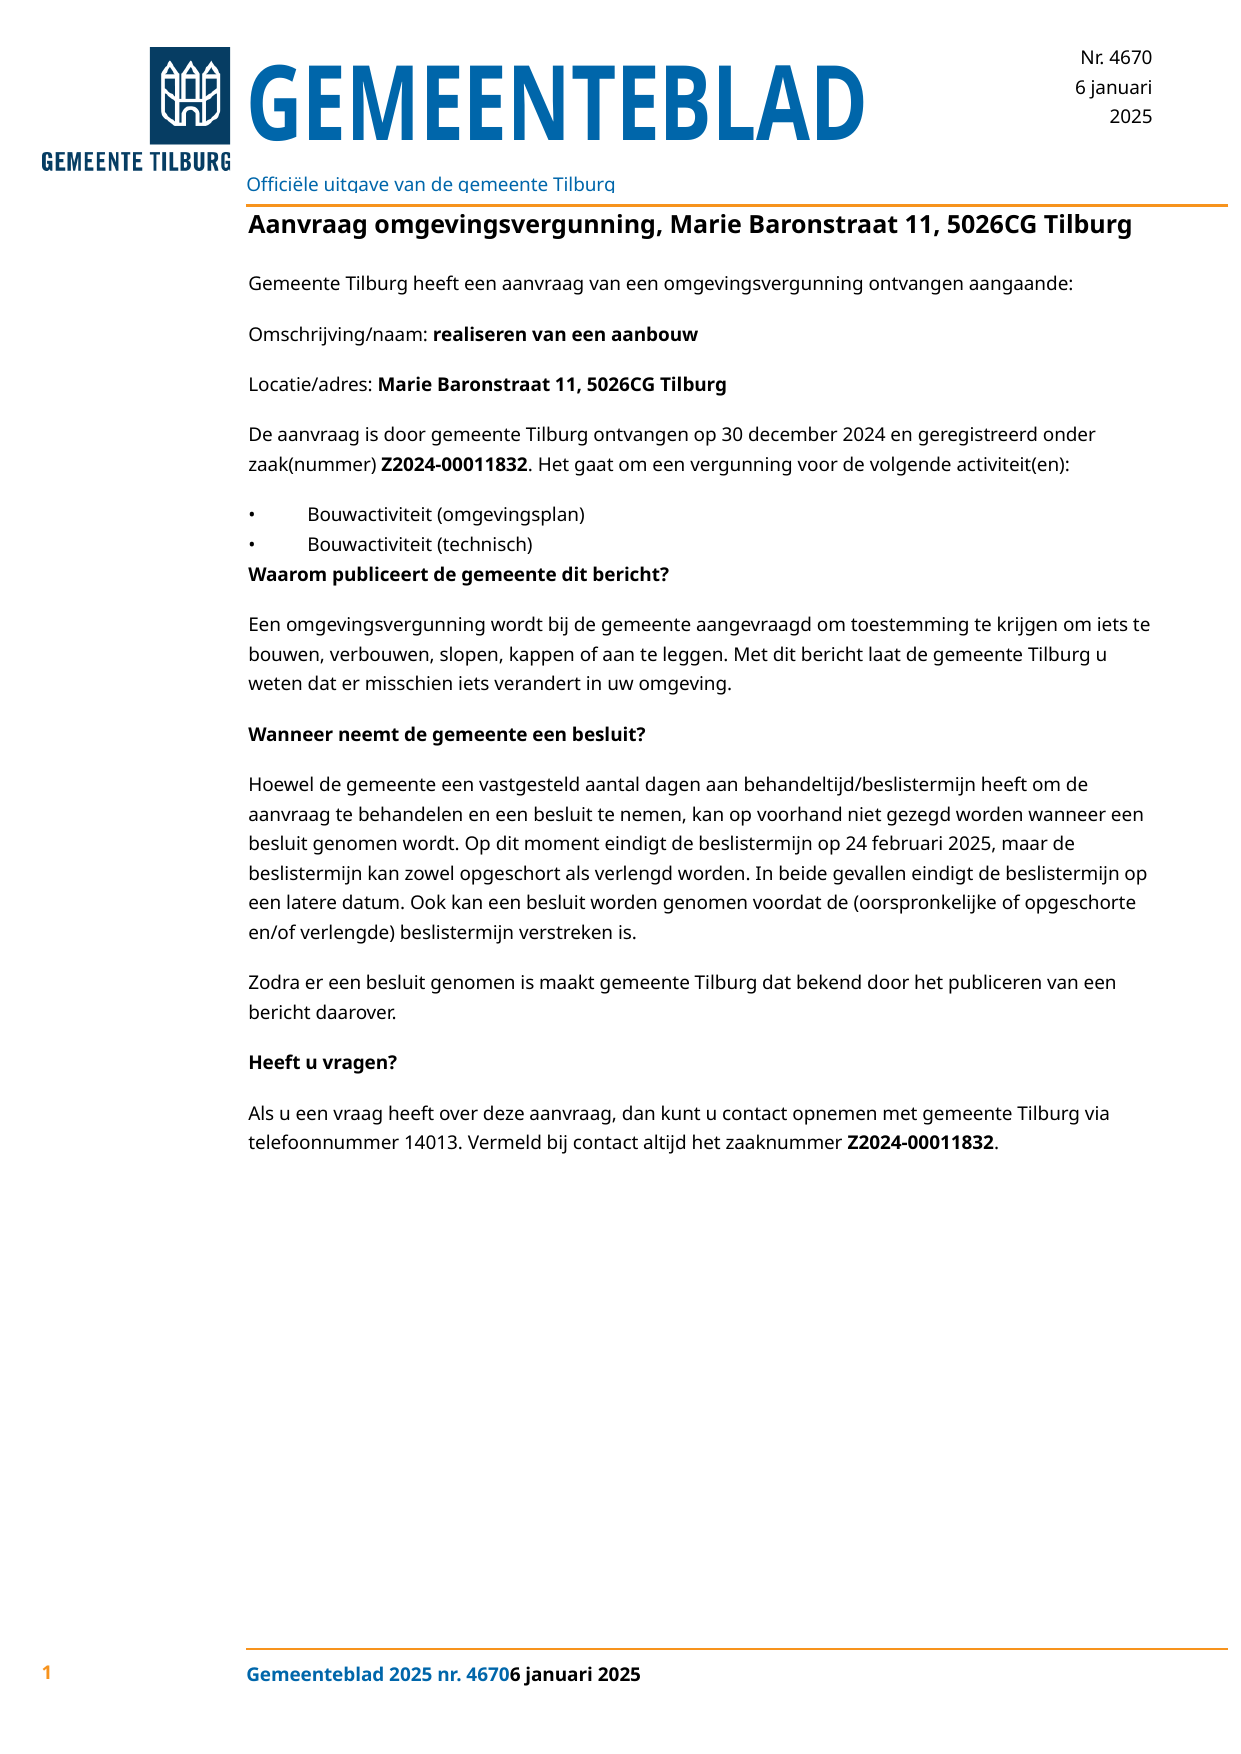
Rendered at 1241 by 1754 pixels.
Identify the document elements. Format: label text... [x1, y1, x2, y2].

text Gemeente Tilburg heeft een aanvraag van een omgevingsvergunning ontvangen aangaande: [248, 270, 1152, 296]
text Zodra er een besluit genomen is maakt gemeente Tilburg dat bekend door het publiceren van een bericht daarover. [248, 969, 1152, 1025]
text Hoewel de gemeente een vastgesteld aantal dagen aan behandeltijd/beslistermijn heeft om de aanvraag te behandelen en een besluit te nemen, kan op voorhand niet gezegd worden wanneer een besluit genomen wordt. Op dit moment eindigt de beslistermijn op 24 februari 2025, maar de beslistermijn kan zowel opgeschort als verlengd worden. In beide gevallen eindigt de beslistermijn op een latere datum. Ook kan een besluit worden genomen voordat de (oorspronkelijke of opgeschorte en/of verlengde) beslistermijn verstreken is. [248, 771, 1152, 945]
text Locatie/adres: Marie Baronstraat 11, 5026CG Tilburg [248, 371, 1152, 397]
list Bouwactiviteit (technisch) [248, 531, 1152, 557]
picture [41, 47, 231, 172]
list Bouwactiviteit (omgevingsplan) [248, 502, 1152, 527]
text Heeft u vragen? [248, 1049, 1152, 1075]
text Wanneer neemt de gemeente een besluit? [248, 721, 1152, 746]
text Een omgevingsvergunning wordt bij de gemeente aangevraagd om toestemming te krijgen om iets te bouwen, verbouwen, slopen, kappen of aan te leggen. Met dit bericht laat de gemeente Tilburg u weten dat er misschien iets verandert in uw omgeving. [248, 611, 1152, 696]
text Aanvraag omgevingsvergunning, Marie Baronstraat 11, 5026CG Tilburg [248, 207, 1152, 241]
text De aanvraag is door gemeente Tilburg ontvangen op 30 december 2024 en geregistreerd onder zaak(nummer) Z2024-00011832. Het gaat om een vergunning voor de volgende activiteit(en): [248, 422, 1152, 477]
text Als u een vraag heeft over deze aanvraag, dan kunt u contact opnemen met gemeente Tilburg via telefoonnummer 14013. Vermeld bij contact altijd het zaaknummer Z2024-00011832. [248, 1100, 1152, 1155]
text Omschrijving/naam: realiseren van een aanbouw [248, 321, 1152, 346]
text Waarom publiceert de gemeente dit bericht? [248, 561, 1152, 586]
